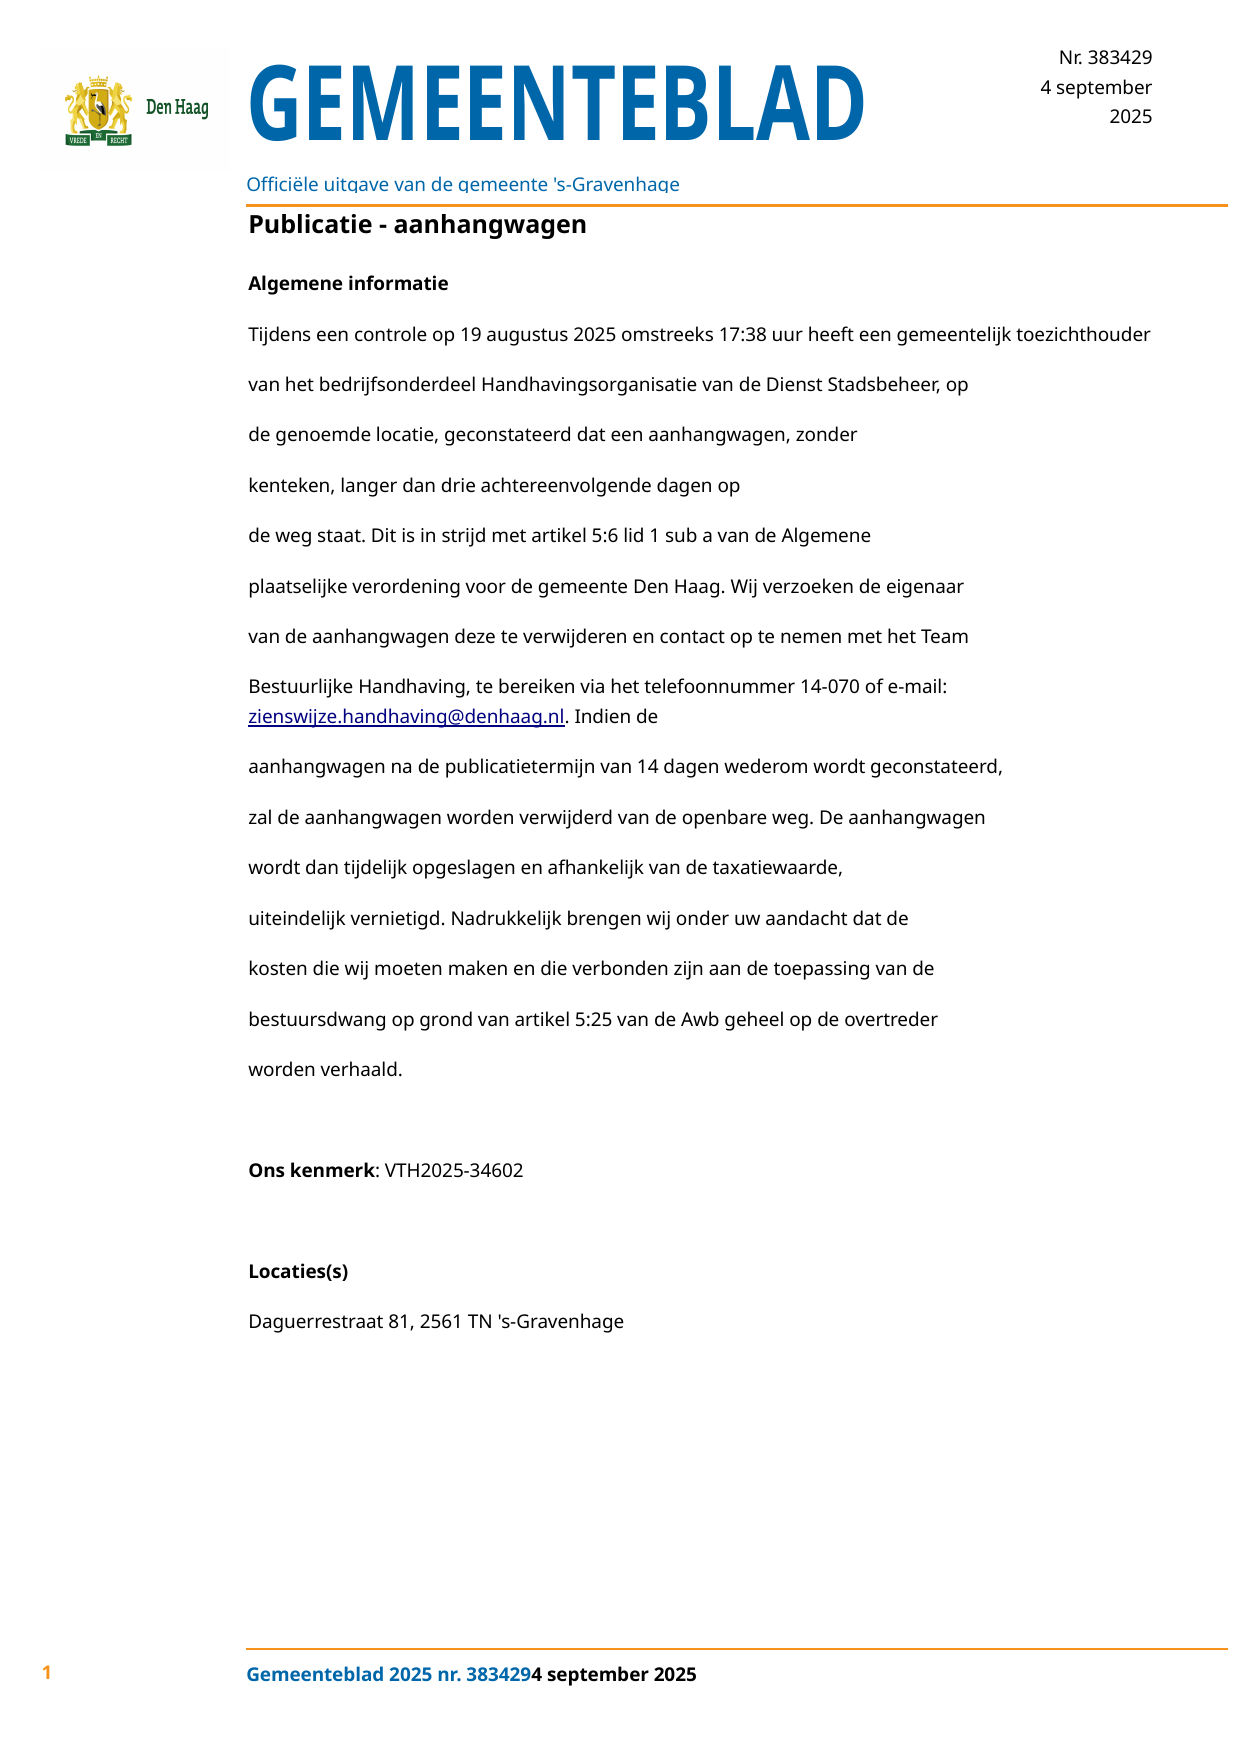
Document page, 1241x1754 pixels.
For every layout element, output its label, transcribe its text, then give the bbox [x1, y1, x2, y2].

text van het bedrijfsonderdeel Handhavingsorganisatie van de Dienst Stadsbeheer, op [248, 371, 1152, 397]
picture [41, 47, 231, 172]
text Algemene informatie [248, 270, 1152, 296]
text Locaties(s) [248, 1258, 1152, 1283]
text van de aanhangwagen deze te verwijderen en contact op te nemen met het Team [248, 623, 1152, 649]
text aanhangwagen na de publicatietermijn van 14 dagen wederom wordt geconstateerd, [248, 754, 1152, 779]
text Ons kenmerk: VTH2025-34602 [248, 1157, 1152, 1183]
text kosten die wij moeten maken en die verbonden zijn aan de toepassing van de [248, 955, 1152, 981]
text Daguerrestraat 81, 2561 TN 's-Gravenhage [248, 1308, 1152, 1334]
text Tijdens een controle op 19 augustus 2025 omstreeks 17:38 uur heeft een gemeentelijk toezichthouder [248, 321, 1152, 346]
text worden verhaald. [248, 1056, 1152, 1082]
text Publicatie - aanhangwagen [248, 207, 1152, 241]
text Bestuurlijke Handhaving, te bereiken via het telefoonnummer 14-070 of e-mail: zienswijze.handhaving@denhaag.nl. Indien de [248, 674, 1152, 729]
text kenteken, langer dan drie achtereenvolgende dagen op [248, 472, 1152, 498]
text bestuursdwang op grond van artikel 5:25 van de Awb geheel op de overtreder [248, 1006, 1152, 1031]
text plaatselijke verordening voor de gemeente Den Haag. Wij verzoeken de eigenaar [248, 573, 1152, 598]
text uiteindelijk vernietigd. Nadrukkelijk brengen wij onder uw aandacht dat de [248, 905, 1152, 931]
text wordt dan tijdelijk opgeslagen en afhankelijk van de taxatiewaarde, [248, 854, 1152, 880]
text zal de aanhangwagen worden verwijderd van de openbare weg. De aanhangwagen [248, 804, 1152, 830]
text de weg staat. Dit is in strijd met artikel 5:6 lid 1 sub a van de Algemene [248, 522, 1152, 548]
text de genoemde locatie, geconstateerd dat een aanhangwagen, zonder [248, 422, 1152, 447]
